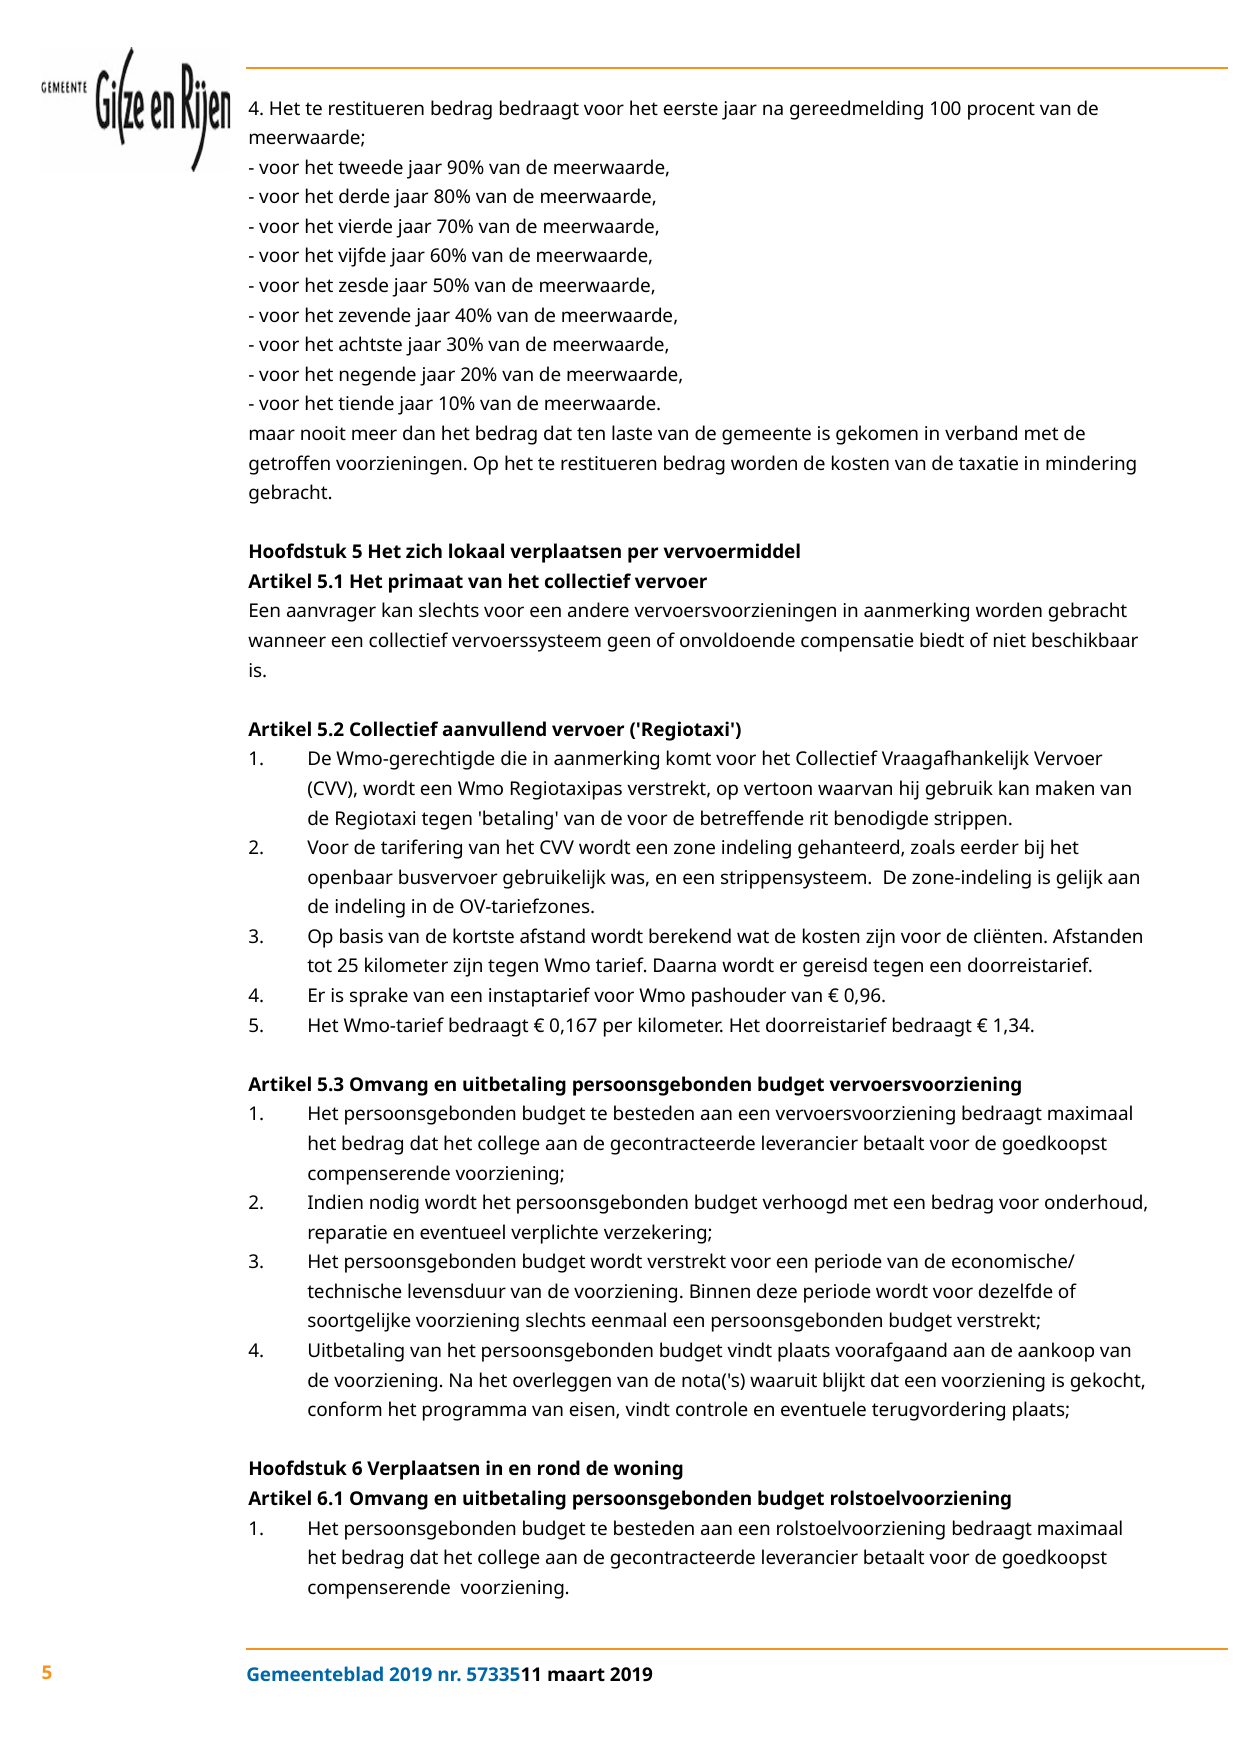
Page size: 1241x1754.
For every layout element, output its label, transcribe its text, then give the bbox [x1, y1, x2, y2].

text Een aanvrager kan slechts voor een andere vervoersvoorzieningen in aanmerking worden gebracht wanneer een collectief vervoerssysteem geen of onvoldoende compensatie biedt of niet beschikbaar is. [248, 598, 1152, 683]
list Er is sprake van een instaptarief voor Wmo pashouder van € 0,96. [248, 982, 1152, 1008]
text - voor het vijfde jaar 60% van de meerwaarde, [248, 243, 1152, 268]
list Het Wmo-tarief bedraagt € 0,167 per kilometer. Het doorreistarief bedraagt € 1,34. [248, 1012, 1152, 1038]
text Hoofdstuk 5 Het zich lokaal verplaatsen per vervoermiddel [248, 538, 1152, 564]
text - voor het zesde jaar 50% van de meerwaarde, [248, 272, 1152, 298]
text - voor het zevende jaar 40% van de meerwaarde, [248, 302, 1152, 328]
text - voor het negende jaar 20% van de meerwaarde, [248, 361, 1152, 387]
text - voor het derde jaar 80% van de meerwaarde, [248, 183, 1152, 209]
list Het persoonsgebonden budget wordt verstrekt voor een periode van de economische/ technische levensduur van de voorziening. Binnen deze periode wordt voor dezelfde of soortgelijke voorziening slechts eenmaal een persoonsgebonden budget verstrekt; [248, 1248, 1152, 1333]
text Artikel 6.1 Omvang en uitbetaling persoonsgebonden budget rolstoelvoorziening [248, 1485, 1152, 1511]
list Voor de tarifering van het CVV wordt een zone indeling gehanteerd, zoals eerder bij het openbaar busvervoer gebruikelijk was, en een strippensysteem. De zone-indeling is gelijk aan de indeling in de OV-tariefzones. [248, 834, 1152, 919]
text Artikel 5.2 Collectief aanvullend vervoer ('Regiotaxi') [248, 716, 1152, 742]
list Uitbetaling van het persoonsgebonden budget vindt plaats voorafgaand aan de aankoop van de voorziening. Na het overleggen van de nota('s) waaruit blijkt dat een voorziening is gekocht, conform het programma van eisen, vindt controle en eventuele terugvordering plaats; [248, 1337, 1152, 1422]
text - voor het achtste jaar 30% van de meerwaarde, [248, 331, 1152, 357]
text Hoofdstuk 6 Verplaatsen in en rond de woning [248, 1456, 1152, 1481]
text - voor het tiende jaar 10% van de meerwaarde. [248, 391, 1152, 416]
list Indien nodig wordt het persoonsgebonden budget verhoogd met een bedrag voor onderhoud, reparatie en eventueel verplichte verzekering; [248, 1189, 1152, 1245]
text - voor het tweede jaar 90% van de meerwaarde, [248, 154, 1152, 180]
list Het persoonsgebonden budget te besteden aan een rolstoelvoorziening bedraagt maximaal het bedrag dat het college aan de gecontracteerde leverancier betaalt voor de goedkoopst compenserende voorziening. [248, 1515, 1152, 1600]
text 4. Het te restitueren bedrag bedraagt voor het eerste jaar na gereedmelding 100 procent van de meerwaarde; [248, 95, 1152, 150]
list De Wmo-gerechtigde die in aanmerking komt voor het Collectief Vraagafhankelijk Vervoer (CVV), wordt een Wmo Regiotaxipas verstrekt, op vertoon waarvan hij gebruik kan maken van de Regiotaxi tegen 'betaling' van de voor de betreffende rit benodigde strippen. [248, 746, 1152, 831]
list Op basis van de kortste afstand wordt berekend wat de kosten zijn voor de cliënten. Afstanden tot 25 kilometer zijn tegen Wmo tarief. Daarna wordt er gereisd tegen een doorreistarief. [248, 923, 1152, 978]
text - voor het vierde jaar 70% van de meerwaarde, [248, 213, 1152, 239]
list Het persoonsgebonden budget te besteden aan een vervoersvoorziening bedraagt maximaal het bedrag dat het college aan de gecontracteerde leverancier betaalt voor de goedkoopst compenserende voorziening; [248, 1101, 1152, 1186]
text maar nooit meer dan het bedrag dat ten laste van de gemeente is gekomen in verband met de getroffen voorzieningen. Op het te restitueren bedrag worden de kosten van de taxatie in mindering gebracht. [248, 420, 1152, 505]
picture [41, 47, 231, 172]
text Artikel 5.3 Omvang en uitbetaling persoonsgebonden budget vervoersvoorziening [248, 1071, 1152, 1097]
text Artikel 5.1 Het primaat van het collectief vervoer [248, 568, 1152, 594]
